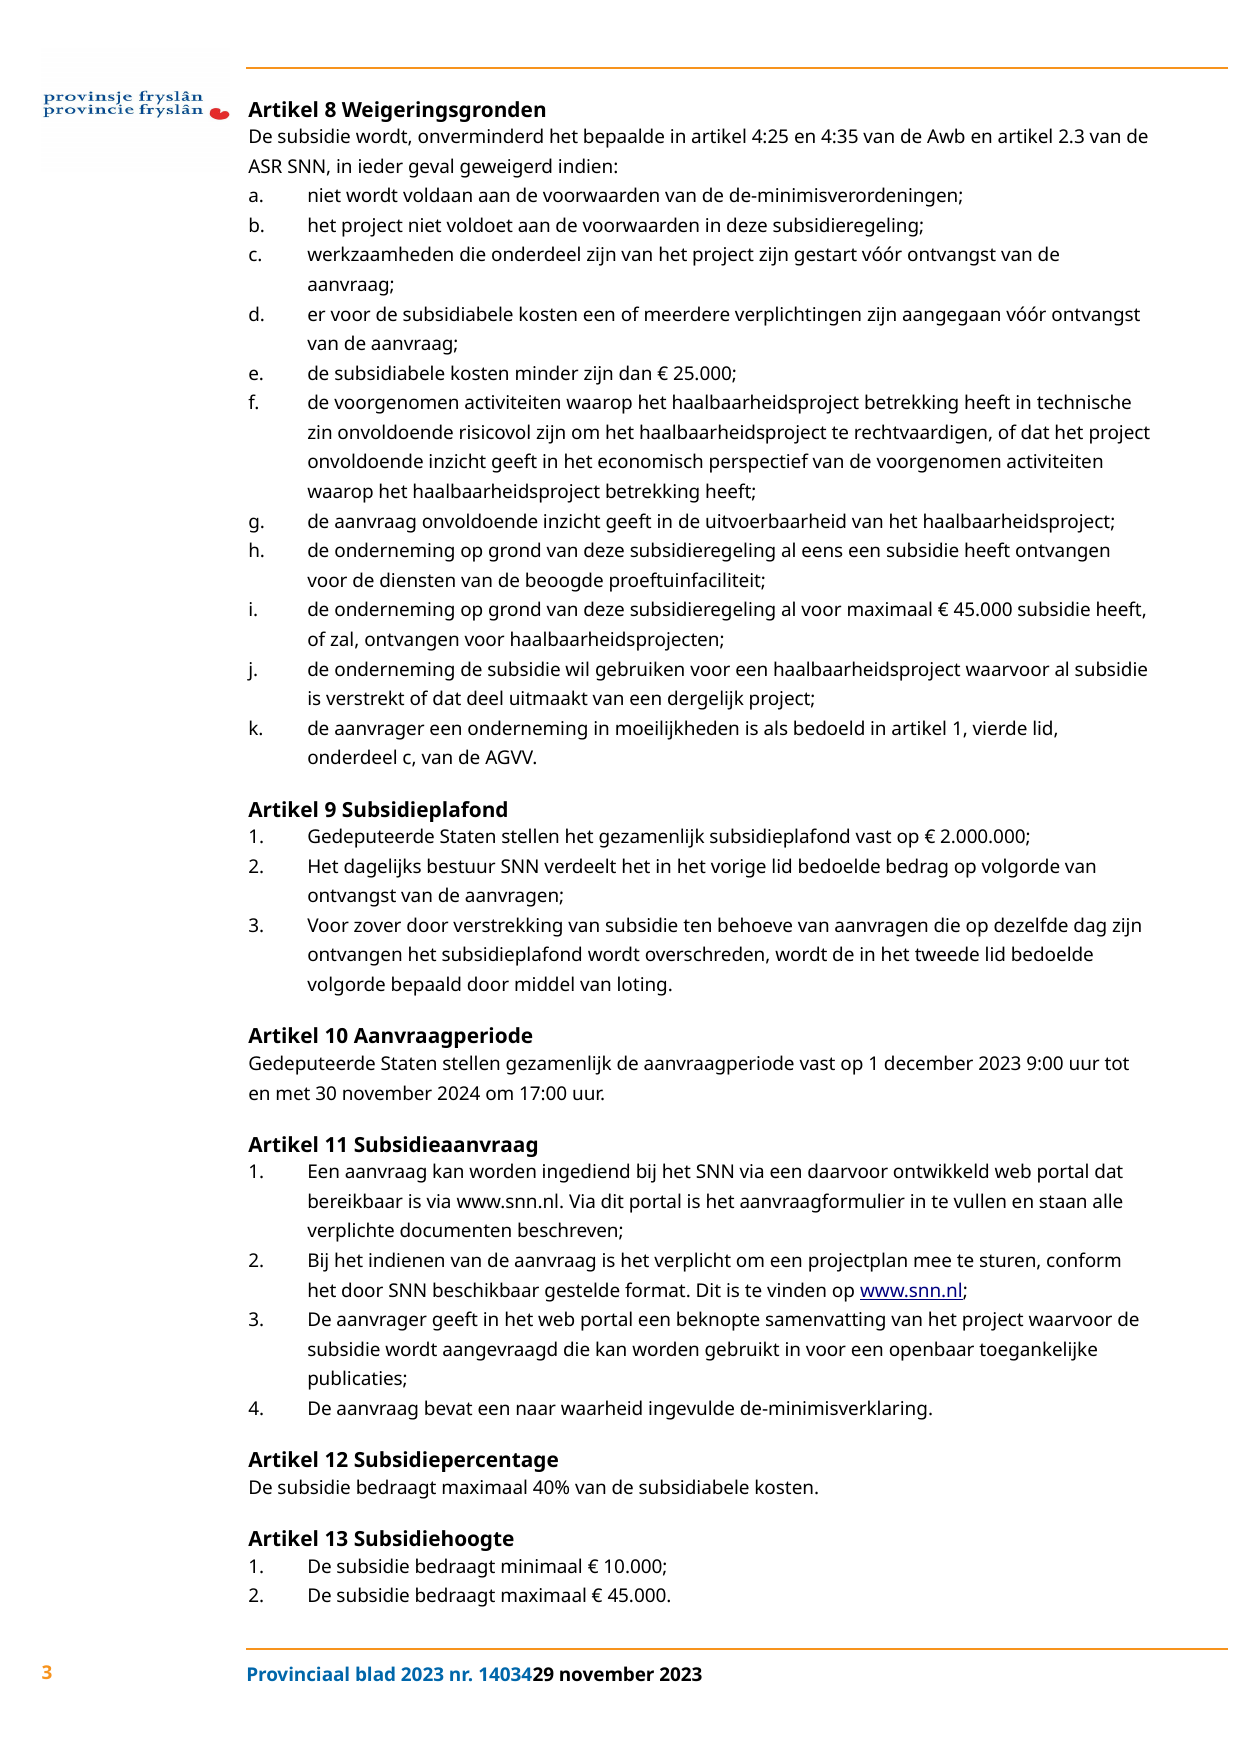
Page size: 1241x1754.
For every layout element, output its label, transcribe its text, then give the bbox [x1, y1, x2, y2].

list werkzaamheden die onderdeel zijn van het project zijn gestart vóór ontvangst van de aanvraag; [248, 242, 1152, 297]
text Artikel 13 Subsidiehoogte [248, 1524, 1152, 1553]
list Het dagelijks bestuur SNN verdeelt het in het vorige lid bedoelde bedrag op volgorde van ontvangst van de aanvragen; [248, 853, 1152, 908]
list er voor de subsidiabele kosten een of meerdere verplichtingen zijn aangegaan vóór ontvangst van de aanvraag; [248, 301, 1152, 356]
list de aanvraag onvoldoende inzicht geeft in de uitvoerbaarheid van het haalbaarheidsproject; [248, 508, 1152, 533]
list de onderneming op grond van deze subsidieregeling al eens een subsidie heeft ontvangen voor de diensten van de beoogde proeftuinfaciliteit; [248, 537, 1152, 593]
list Voor zover door verstrekking van subsidie ten behoeve van aanvragen die op dezelfde dag zijn ontvangen het subsidieplafond wordt overschreden, wordt de in het tweede lid bedoelde volgorde bepaald door middel van loting. [248, 912, 1152, 997]
text Artikel 11 Subsidieaanvraag [248, 1130, 1152, 1158]
list De subsidie bedraagt minimaal € 10.000; [248, 1553, 1152, 1579]
picture [41, 47, 231, 172]
list de voorgenomen activiteiten waarop het haalbaarheidsproject betrekking heeft in technische zin onvoldoende risicovol zijn om het haalbaarheidsproject te rechtvaardigen, of dat het project onvoldoende inzicht geeft in het economisch perspectief van de voorgenomen activiteiten waarop het haalbaarheidsproject betrekking heeft; [248, 389, 1152, 504]
text Artikel 12 Subsidiepercentage [248, 1446, 1152, 1474]
list Gedeputeerde Staten stellen het gezamenlijk subsidieplafond vast op € 2.000.000; [248, 823, 1152, 849]
list de aanvrager een onderneming in moeilijkheden is als bedoeld in artikel 1, vierde lid, onderdeel c, van de AGVV. [248, 715, 1152, 770]
list de onderneming op grond van deze subsidieregeling al voor maximaal € 45.000 subsidie heeft, of zal, ontvangen voor haalbaarheidsprojecten; [248, 597, 1152, 652]
text Artikel 10 Aanvraagperiode [248, 1022, 1152, 1050]
text Gedeputeerde Staten stellen gezamenlijk de aanvraagperiode vast op 1 december 2023 9:00 uur tot en met 30 november 2024 om 17:00 uur. [248, 1050, 1152, 1105]
list niet wordt voldaan aan de voorwaarden van de de-minimisverordeningen; [248, 182, 1152, 208]
list De aanvraag bevat een naar waarheid ingevulde de-minimisverklaring. [248, 1395, 1152, 1421]
text De subsidie wordt, onverminderd het bepaalde in artikel 4:25 en 4:35 van de Awb en artikel 2.3 van de ASR SNN, in ieder geval geweigerd indien: [248, 123, 1152, 178]
list de onderneming de subsidie wil gebruiken voor een haalbaarheidsproject waarvoor al subsidie is verstrekt of dat deel uitmaakt van een dergelijk project; [248, 656, 1152, 711]
list De aanvrager geeft in het web portal een beknopte samenvatting van het project waarvoor de subsidie wordt aangevraagd die kan worden gebruikt in voor een openbaar toegankelijke publicaties; [248, 1306, 1152, 1391]
text De subsidie bedraagt maximaal 40% van de subsidiabele kosten. [248, 1474, 1152, 1500]
list de subsidiabele kosten minder zijn dan € 25.000; [248, 360, 1152, 386]
text Artikel 8 Weigeringsgronden [248, 95, 1152, 123]
list Een aanvraag kan worden ingediend bij het SNN via een daarvoor ontwikkeld web portal dat bereikbaar is via www.snn.nl. Via dit portal is het aanvraagformulier in te vullen en staan alle verplichte documenten beschreven; [248, 1158, 1152, 1243]
list De subsidie bedraagt maximaal € 45.000. [248, 1582, 1152, 1608]
list Bij het indienen van de aanvraag is het verplicht om een projectplan mee te sturen, conform het door SNN beschikbaar gestelde format. Dit is te vinden op www.snn.nl; [248, 1247, 1152, 1303]
text Artikel 9 Subsidieplafond [248, 795, 1152, 823]
list het project niet voldoet aan de voorwaarden in deze subsidieregeling; [248, 212, 1152, 238]
